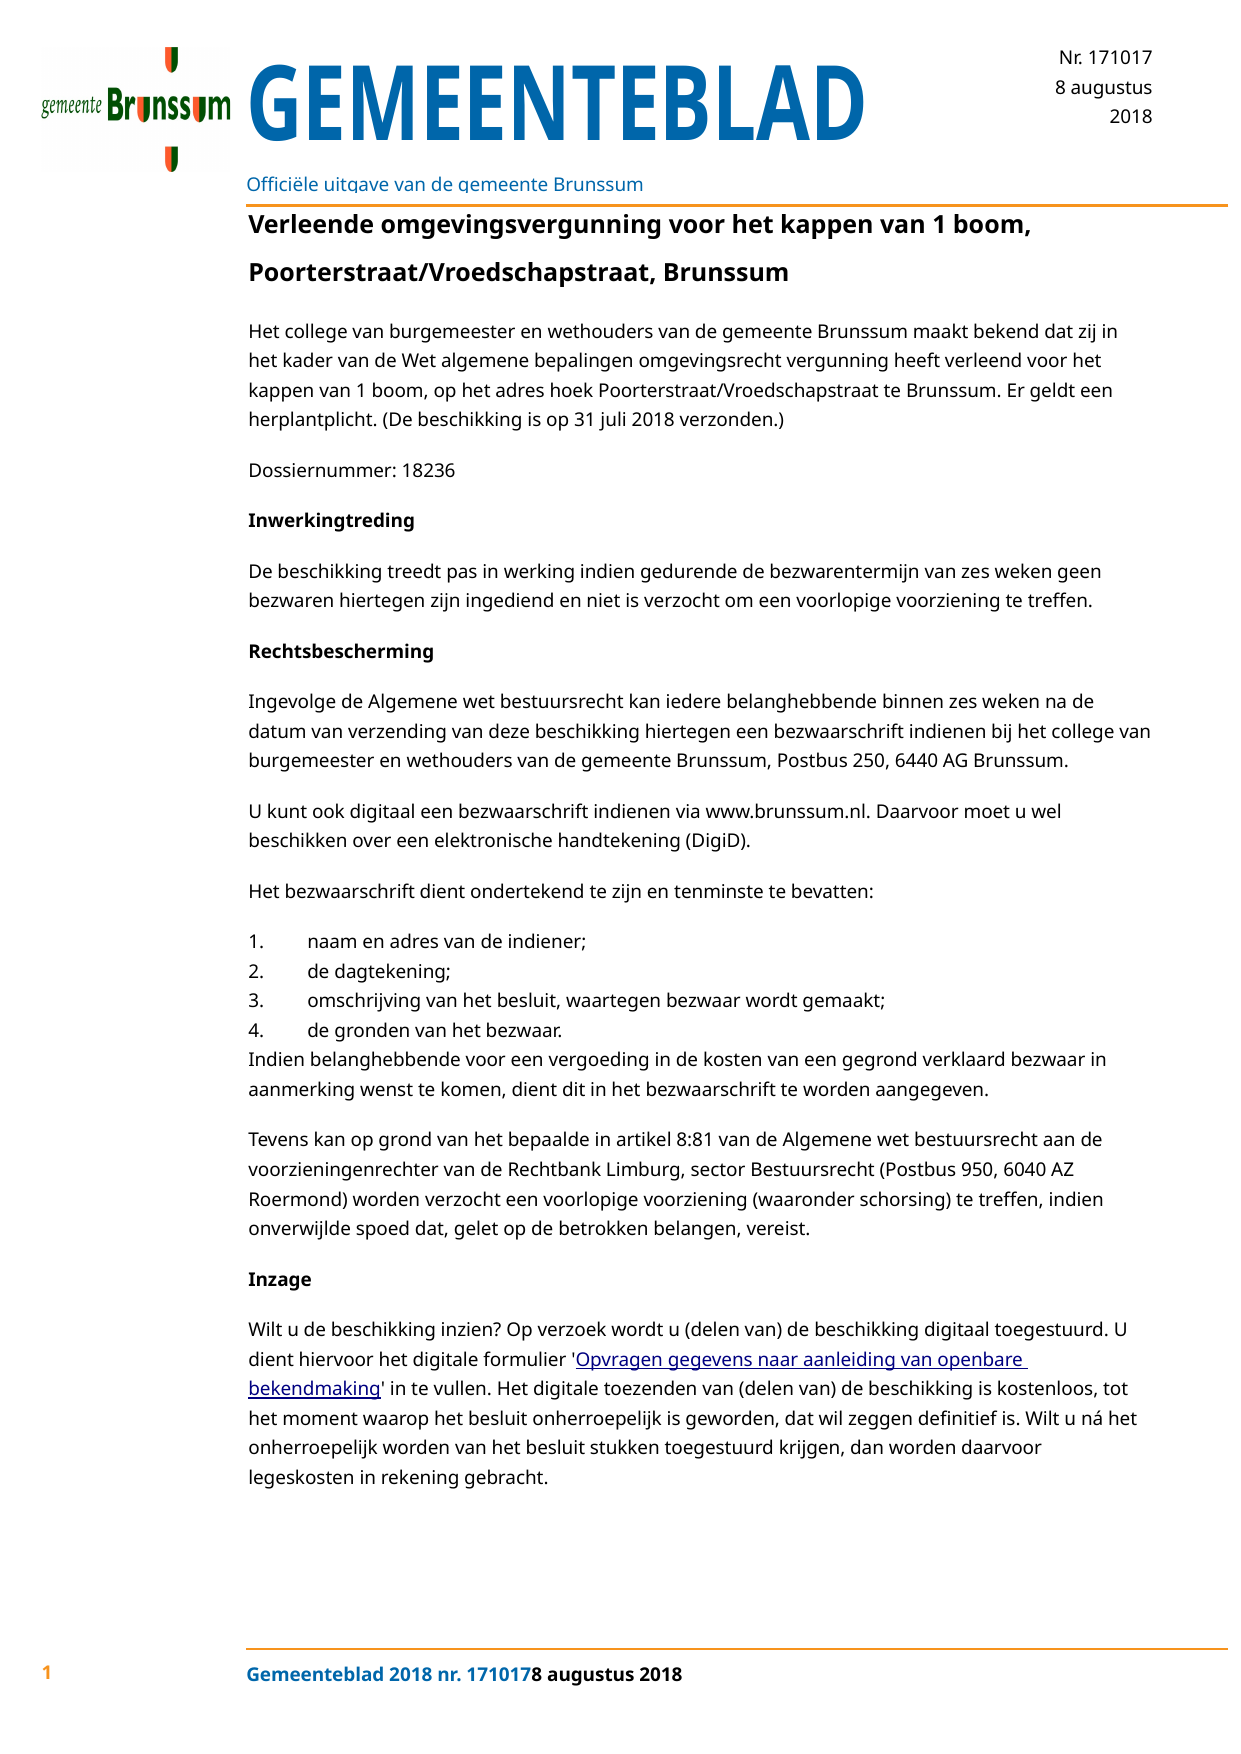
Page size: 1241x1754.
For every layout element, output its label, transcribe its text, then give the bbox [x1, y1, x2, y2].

text Het college van burgemeester en wethouders van de gemeente Brunssum maakt bekend dat zij in het kader van de Wet algemene bepalingen omgevingsrecht vergunning heeft verleend voor het kappen van 1 boom, op het adres hoek Poorterstraat/Vroedschapstraat te Brunssum. Er geldt een herplantplicht. (De beschikking is op 31 juli 2018 verzonden.) [248, 318, 1152, 432]
text Het bezwaarschrift dient ondertekend te zijn en tenminste te bevatten: [248, 878, 1152, 904]
text Inzage [248, 1266, 1152, 1292]
list de gronden van het bezwaar. [248, 1017, 1152, 1043]
text De beschikking treedt pas in werking indien gedurende de bezwarentermijn van zes weken geen bezwaren hiertegen zijn ingediend en niet is verzocht om een voorlopige voorziening te treffen. [248, 558, 1152, 613]
text Tevens kan op grond van het bepaalde in artikel 8:81 van de Algemene wet bestuursrecht aan de voorzieningenrechter van de Rechtbank Limburg, sector Bestuursrecht (Postbus 950, 6040 AZ Roermond) worden verzocht een voorlopige voorziening (waaronder schorsing) te treffen, indien onverwijlde spoed dat, gelet op de betrokken belangen, vereist. [248, 1127, 1152, 1241]
text Indien belanghebbende voor een vergoeding in de kosten van een gegrond verklaard bezwaar in aanmerking wenst te komen, dient dit in het bezwaarschrift te worden aangegeven. [248, 1047, 1152, 1102]
list de dagtekening; [248, 958, 1152, 984]
picture [41, 47, 231, 172]
list naam en adres van de indiener; [248, 928, 1152, 954]
list omschrijving van het besluit, waartegen bezwaar wordt gemaakt; [248, 987, 1152, 1013]
text Dossiernummer: 18236 [248, 457, 1152, 483]
text Rechtsbescherming [248, 638, 1152, 664]
text Wilt u de beschikking inzien? Op verzoek wordt u (delen van) de beschikking digitaal toegestuurd. U dient hiervoor het digitale formulier 'Opvragen gegevens naar aanleiding van openbare bekendmaking' in te vullen. Het digitale toezenden van (delen van) de beschikking is kostenloos, tot het moment waarop het besluit onherroepelijk is geworden, dat wil zeggen definitief is. Wilt u ná het onherroepelijk worden van het besluit stukken toegestuurd krijgen, dan worden daarvoor legeskosten in rekening gebracht. [248, 1316, 1152, 1490]
text U kunt ook digitaal een bezwaarschrift indienen via www.brunssum.nl. Daarvoor moet u wel beschikken over een elektronische handtekening (DigiD). [248, 798, 1152, 853]
text Inwerkingtreding [248, 507, 1152, 533]
text Ingevolge de Algemene wet bestuursrecht kan iedere belanghebbende binnen zes weken na de datum van verzending van deze beschikking hiertegen een bezwaarschrift indienen bij het college van burgemeester en wethouders van de gemeente Brunssum, Postbus 250, 6440 AG Brunssum. [248, 688, 1152, 773]
text Verleende omgevingsvergunning voor het kappen van 1 boom, Poorterstraat/Vroedschapstraat, Brunssum [248, 207, 1152, 288]
